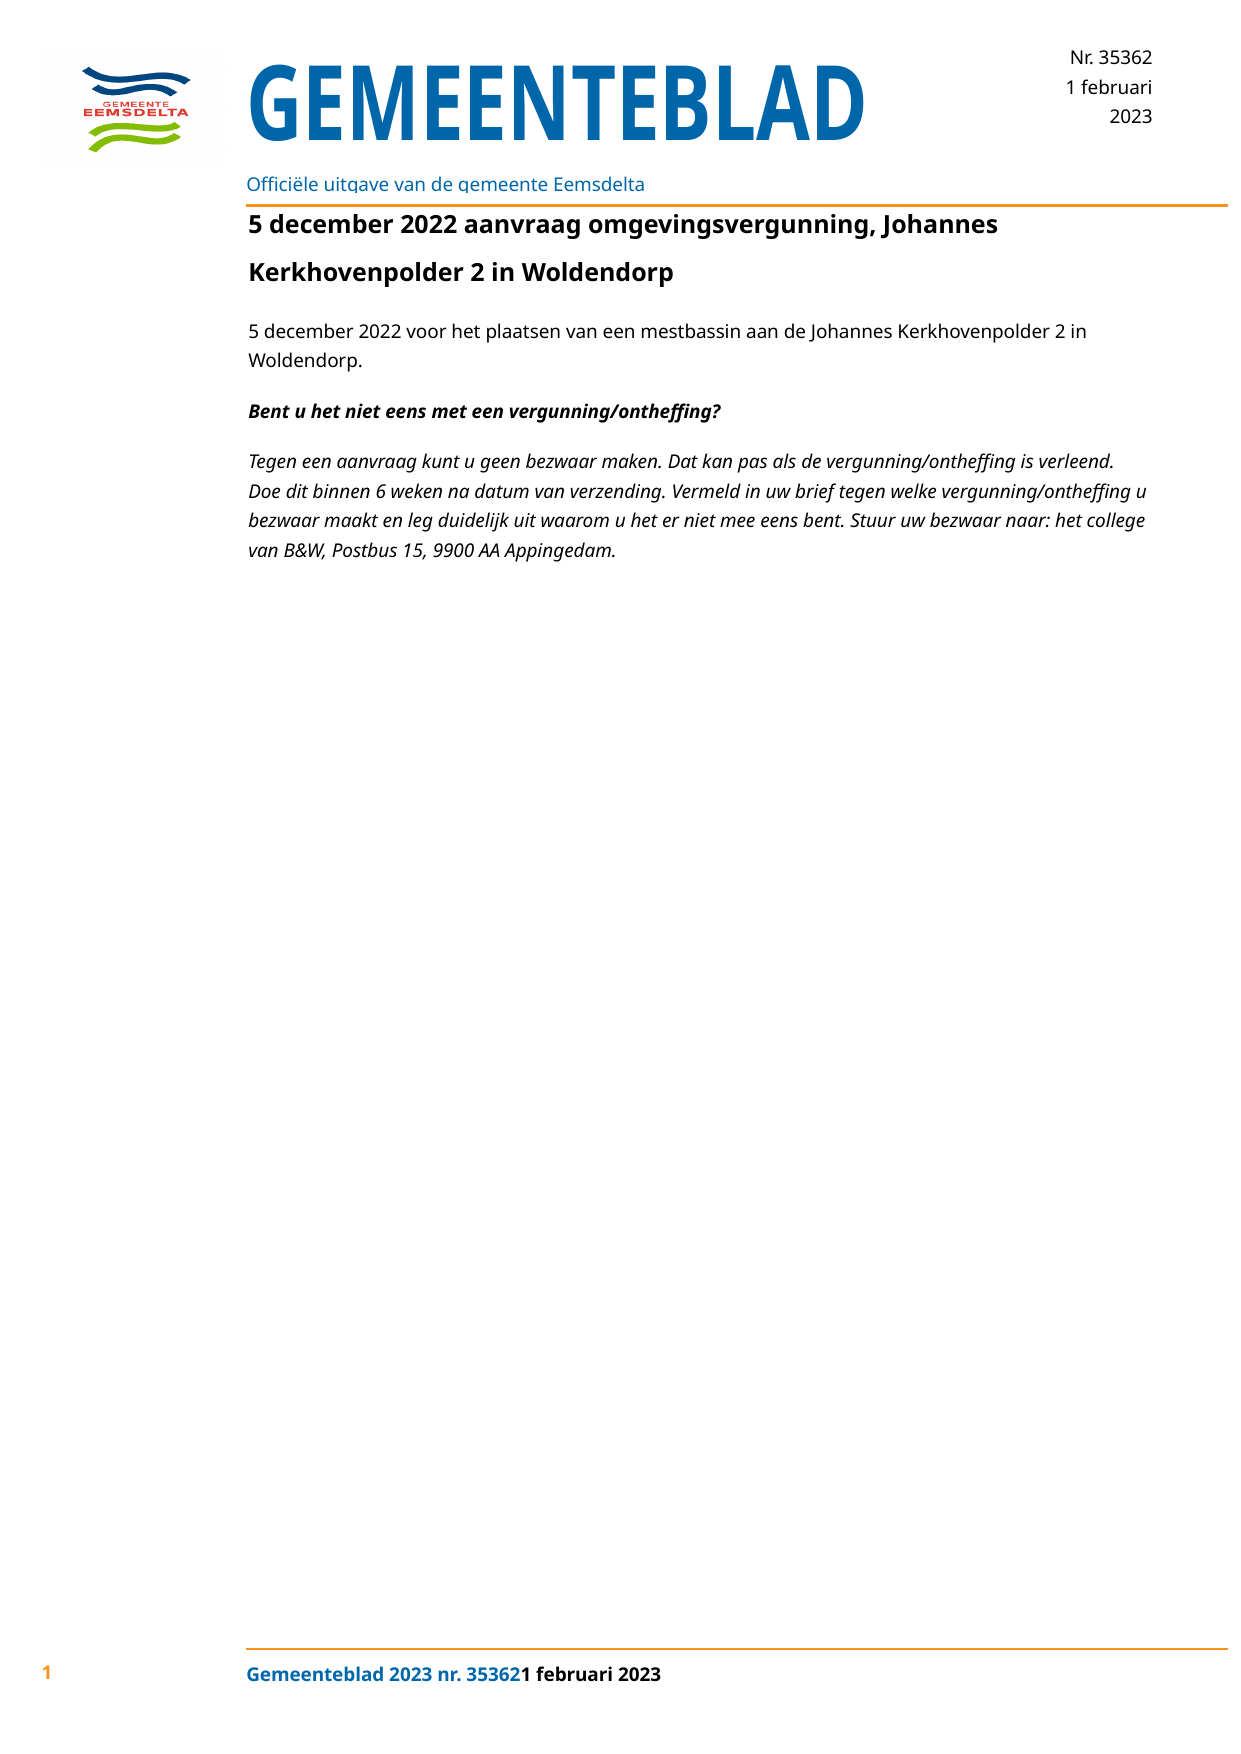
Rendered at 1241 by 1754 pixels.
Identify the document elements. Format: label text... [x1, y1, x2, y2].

text 5 december 2022 aanvraag omgevingsvergunning, Johannes Kerkhovenpolder 2 in Woldendorp [248, 207, 1152, 288]
picture [41, 47, 231, 172]
text Bent u het niet eens met een vergunning/ontheffing? [248, 398, 1152, 424]
text Tegen een aanvraag kunt u geen bezwaar maken. Dat kan pas als de vergunning/ontheffing is verleend. Doe dit binnen 6 weken na datum van verzending. Vermeld in uw brief tegen welke vergunning/ontheffing u bezwaar maakt en leg duidelijk uit waarom u het er niet mee eens bent. Stuur uw bezwaar naar: het college van B&W, Postbus 15, 9900 AA Appingedam. [248, 448, 1152, 563]
text 5 december 2022 voor het plaatsen van een mestbassin aan de Johannes Kerkhovenpolder 2 in Woldendorp. [248, 318, 1152, 373]
